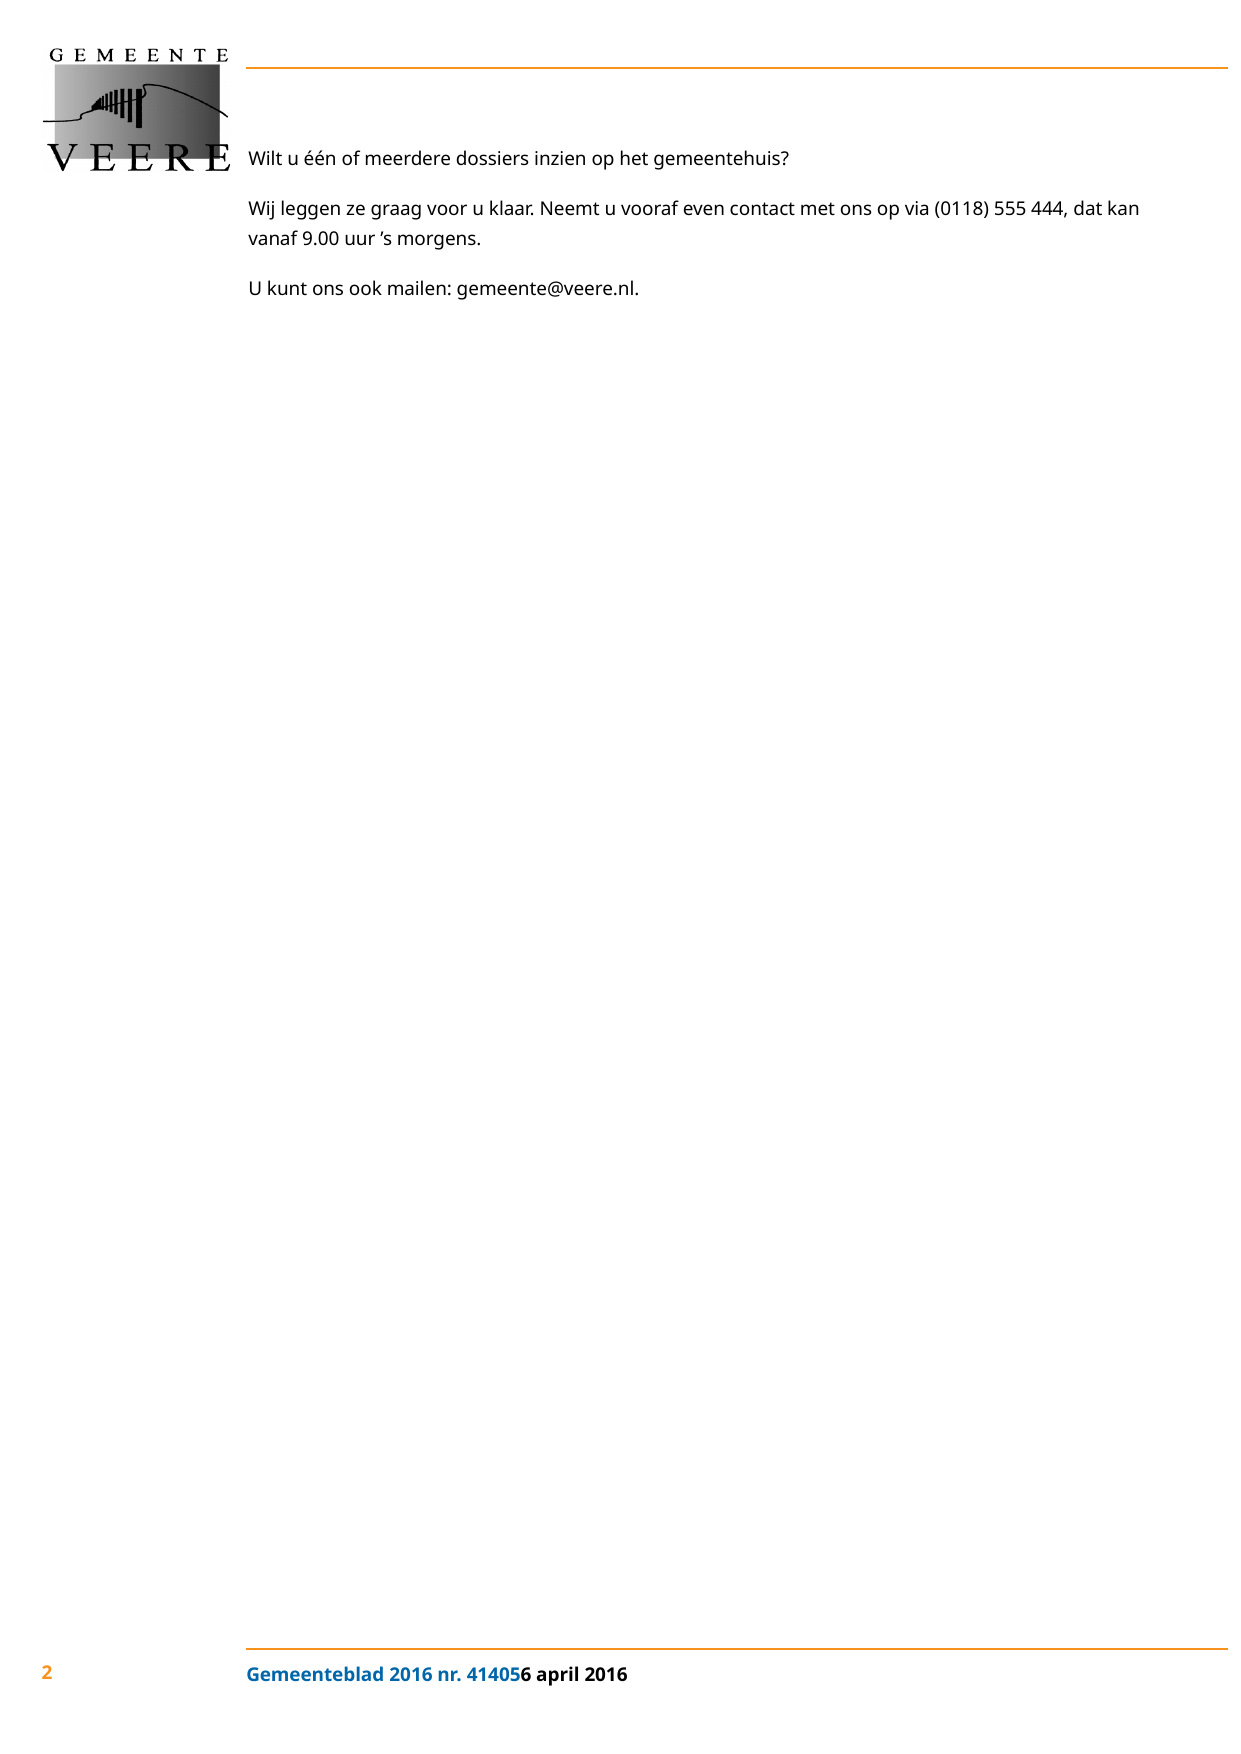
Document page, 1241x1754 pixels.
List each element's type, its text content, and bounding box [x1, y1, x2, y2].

picture [41, 47, 231, 172]
text Wilt u één of meerdere dossiers inzien op het gemeentehuis? [248, 145, 1152, 171]
text U kunt ons ook mailen: gemeente@veere.nl. [248, 276, 1152, 301]
text Wij leggen ze graag voor u klaar. Neemt u vooraf even contact met ons op via (0118) 555 444, dat kan vanaf 9.00 uur ’s morgens. [248, 196, 1152, 251]
